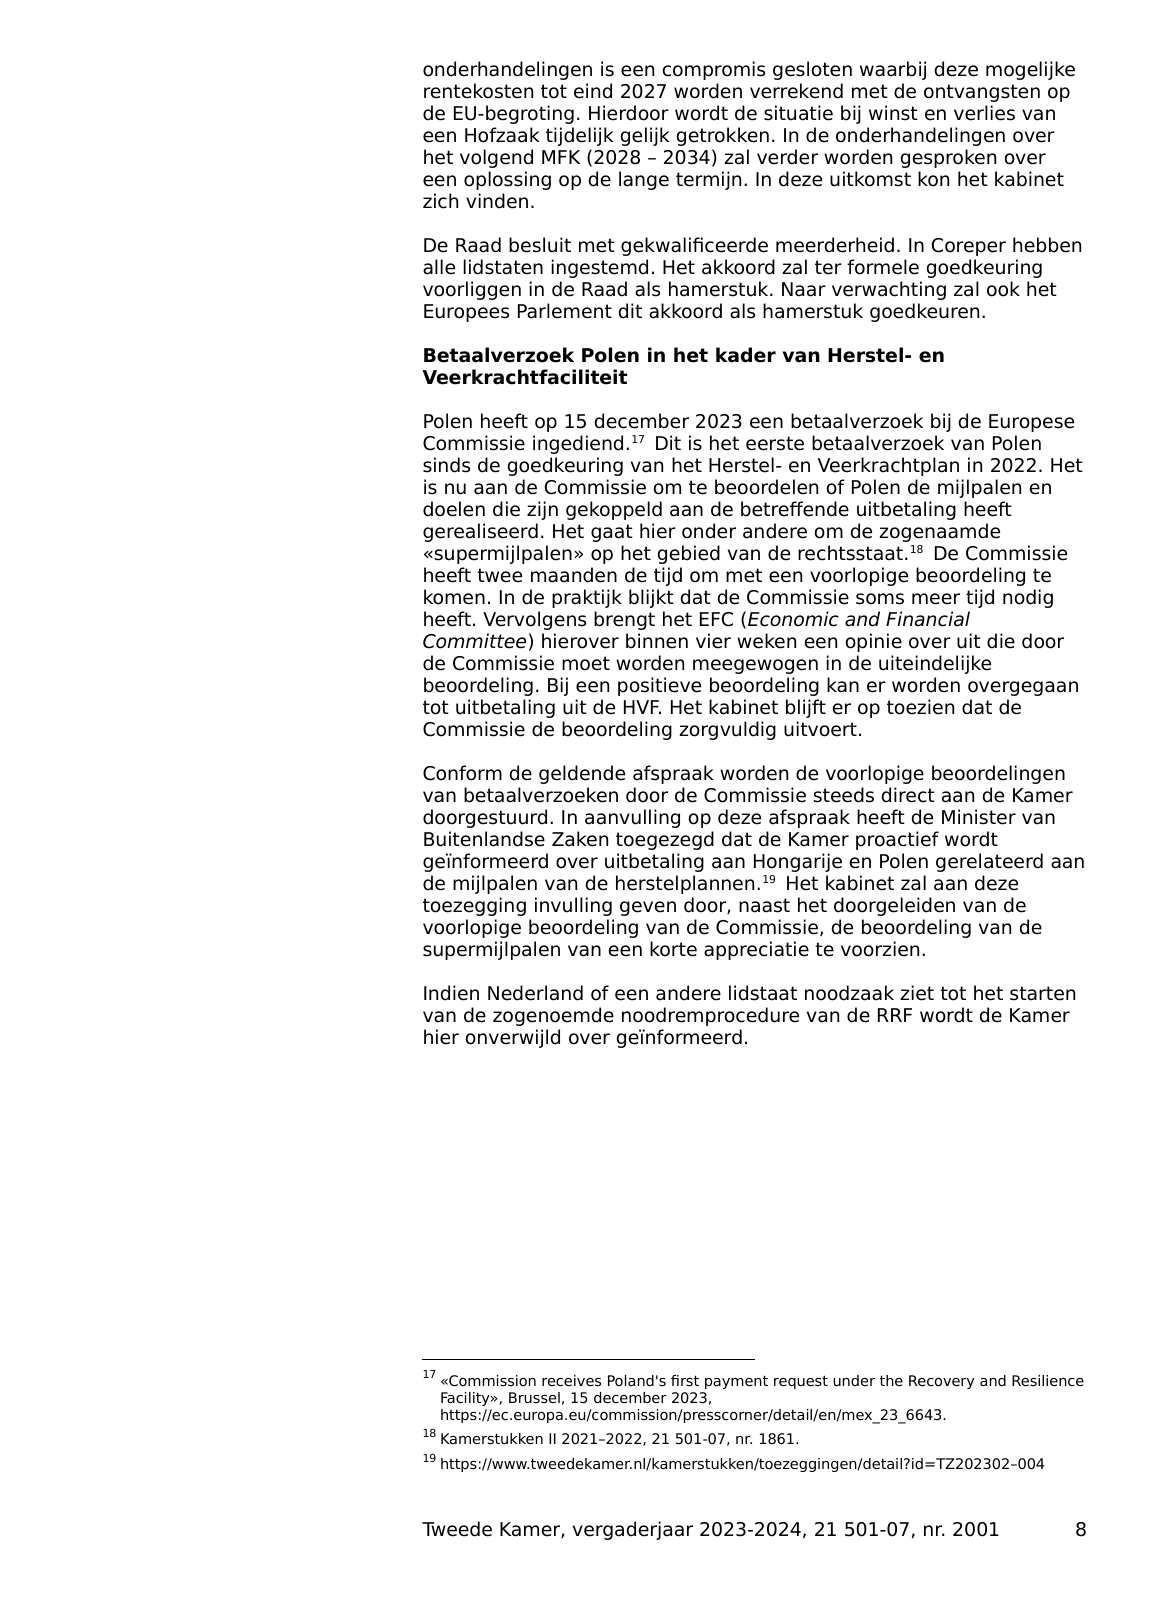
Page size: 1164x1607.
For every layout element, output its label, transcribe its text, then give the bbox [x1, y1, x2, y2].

text Kamerstukken II 2021–2022, 21 501-07, nr. 1861. [422, 1427, 1087, 1449]
text Conform de geldende afspraak worden de voorlopige beoordelingen van betaalverzoeken door de Commissie steeds direct aan de Kamer doorgestuurd. In aanvulling op deze afspraak heeft de Minister van Buitenlandse Zaken toegezegd dat de Kamer proactief wordt geïnformeerd over uitbetaling aan Hongarije en Polen gerelateerd aan de mijlpalen van de herstelplannen. Het kabinet zal aan deze toezegging invulling geven door, naast het doorgeleiden van de voorlopige beoordeling van de Commissie, de beoordeling van de supermijlpalen van een korte appreciatie te voorzien. [422, 763, 1087, 961]
text Indien Nederland of een andere lidstaat noodzaak ziet tot het starten van de zogenoemde noodremprocedure van de RRF wordt de Kamer hier onverwijld over geïnformeerd. [422, 983, 1087, 1049]
text Polen heeft op 15 december 2023 een betaalverzoek bij de Europese Commissie ingediend. Dit is het eerste betaalverzoek van Polen sinds de goedkeuring van het Herstel- en Veerkrachtplan in 2022. Het is nu aan de Commissie om te beoordelen of Polen de mijlpalen en doelen die zijn gekoppeld aan de betreffende uitbetaling heeft gerealiseerd. Het gaat hier onder andere om de zogenaamde «supermijlpalen» op het gebied van de rechtsstaat. De Commissie heeft twee maanden de tijd om met een voorlopige beoordeling te komen. In de praktijk blijkt dat de Commissie soms meer tijd nodig heeft. Vervolgens brengt het EFC (Economic and Financial Committee) hierover binnen vier weken een opinie over uit die door de Commissie moet worden meegewogen in de uiteindelijke beoordeling. Bij een positieve beoordeling kan er worden overgegaan tot uitbetaling uit de HVF. Het kabinet blijft er op toezien dat de Commissie de beoordeling zorgvuldig uitvoert. [422, 411, 1087, 741]
text «Commission receives Poland's first payment request under the Recovery and Resilience Facility», Brussel, 15 december 2023, https://ec.europa.eu/commission/presscorner/detail/en/mex_23_6643. [422, 1368, 1087, 1424]
text De Raad besluit met gekwalificeerde meerderheid. In Coreper hebben alle lidstaten ingestemd. Het akkoord zal ter formele goedkeuring voorliggen in de Raad als hamerstuk. Naar verwachting zal ook het Europees Parlement dit akkoord als hamerstuk goedkeuren. [422, 235, 1087, 323]
text onderhandelingen is een compromis gesloten waarbij deze mogelijke rentekosten tot eind 2027 worden verrekend met de ontvangsten op de EU-begroting. Hierdoor wordt de situatie bij winst en verlies van een Hofzaak tijdelijk gelijk getrokken. In de onderhandelingen over het volgend MFK (2028 – 2034) zal verder worden gesproken over een oplossing op de lange termijn. In deze uitkomst kon het kabinet zich vinden. [422, 59, 1087, 213]
text https://www.tweedekamer.nl/kamerstukken/toezeggingen/detail?id=TZ202302–004 [422, 1452, 1087, 1474]
subtitle Betaalverzoek Polen in het kader van Herstel- en Veerkrachtfaciliteit [422, 345, 1087, 389]
